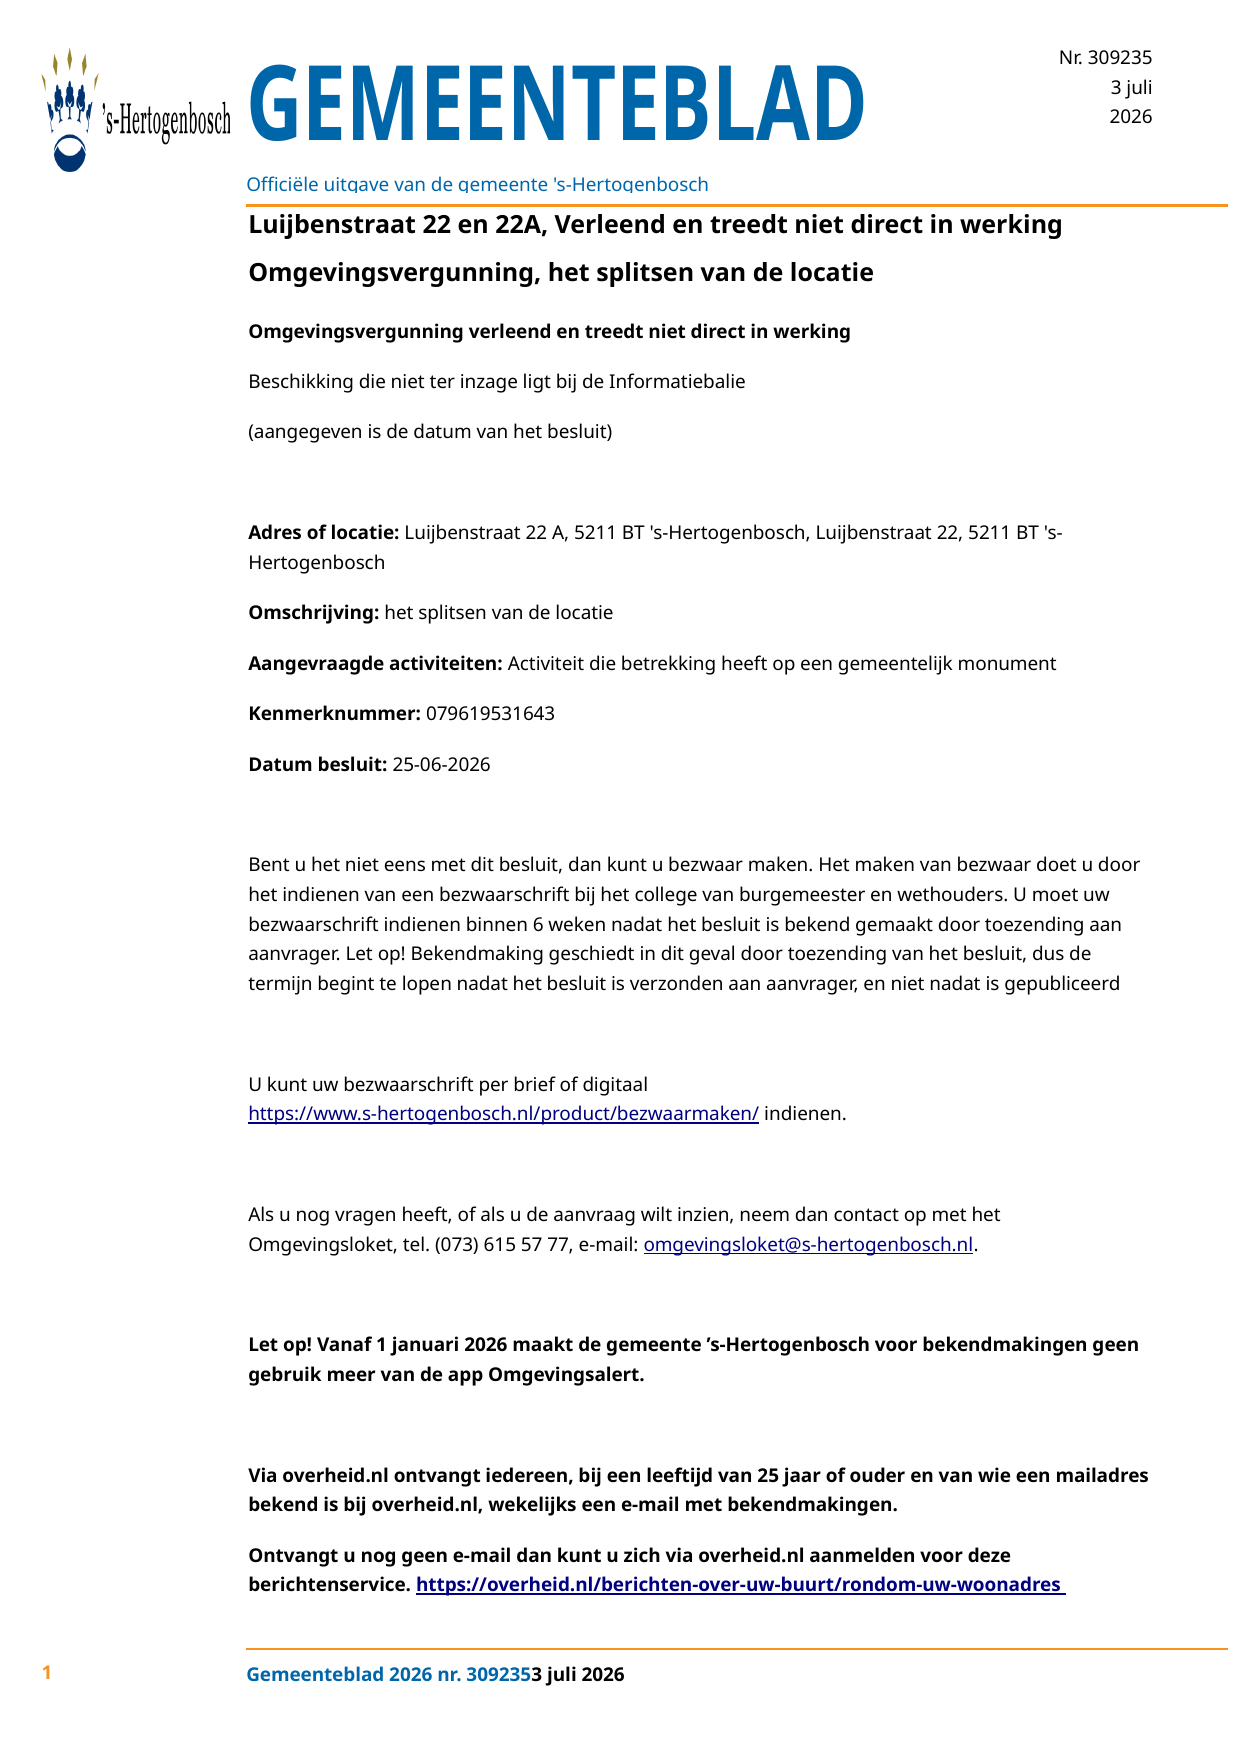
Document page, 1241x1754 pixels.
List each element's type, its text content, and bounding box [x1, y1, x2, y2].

text Datum besluit: 25-06-2026 [248, 751, 1152, 777]
text Omgevingsvergunning verleend en treedt niet direct in werking [248, 318, 1152, 344]
text Let op! Vanaf 1 januari 2026 maakt de gemeente ’s-Hertogenbosch voor bekendmakingen geen gebruik meer van de app Omgevingsalert. [248, 1332, 1152, 1387]
picture [41, 47, 231, 172]
text Adres of locatie: Luijbenstraat 22 A, 5211 BT 's-Hertogenbosch, Luijbenstraat 22, 5211 BT 's-Hertogenbosch [248, 519, 1152, 575]
text Als u nog vragen heeft, of als u de aanvraag wilt inzien, neem dan contact op met het Omgevingsloket, tel. (073) 615 57 77, e-mail: omgevingsloket@s-hertogenbosch.nl. [248, 1201, 1152, 1257]
text (aangegeven is de datum van het besluit) [248, 419, 1152, 444]
text Beschikking die niet ter inzage ligt bij de Informatiebalie [248, 368, 1152, 394]
text Omschrijving: het splitsen van de locatie [248, 599, 1152, 625]
text Ontvangt u nog geen e-mail dan kunt u zich via overheid.nl aanmelden voor deze berichtenservice. https://overheid.nl/berichten-over-uw-buurt/rondom-uw-woonadres [248, 1542, 1152, 1597]
text Via overheid.nl ontvangt iedereen, bij een leeftijd van 25 jaar of ouder en van wie een mailadres bekend is bij overheid.nl, wekelijks een e-mail met bekendmakingen. [248, 1462, 1152, 1517]
text Aangevraagde activiteiten: Activiteit die betrekking heeft op een gemeentelijk monument [248, 650, 1152, 676]
text Kenmerknummer: 079619531643 [248, 700, 1152, 726]
text U kunt uw bezwaarschrift per brief of digitaal https://www.s-hertogenbosch.nl/product/bezwaarmaken/ indienen. [248, 1071, 1152, 1126]
text Bent u het niet eens met dit besluit, dan kunt u bezwaar maken. Het maken van bezwaar doet u door het indienen van een bezwaarschrift bij het college van burgemeester en wethouders. U moet uw bezwaarschrift indienen binnen 6 weken nadat het besluit is bekend gemaakt door toezending aan aanvrager. Let op! Bekendmaking geschiedt in dit geval door toezending van het besluit, dus de termijn begint te lopen nadat het besluit is verzonden aan aanvrager, en niet nadat is gepubliceerd [248, 852, 1152, 996]
text Luijbenstraat 22 en 22A, Verleend en treedt niet direct in werking Omgevingsvergunning, het splitsen van de locatie [248, 207, 1152, 288]
